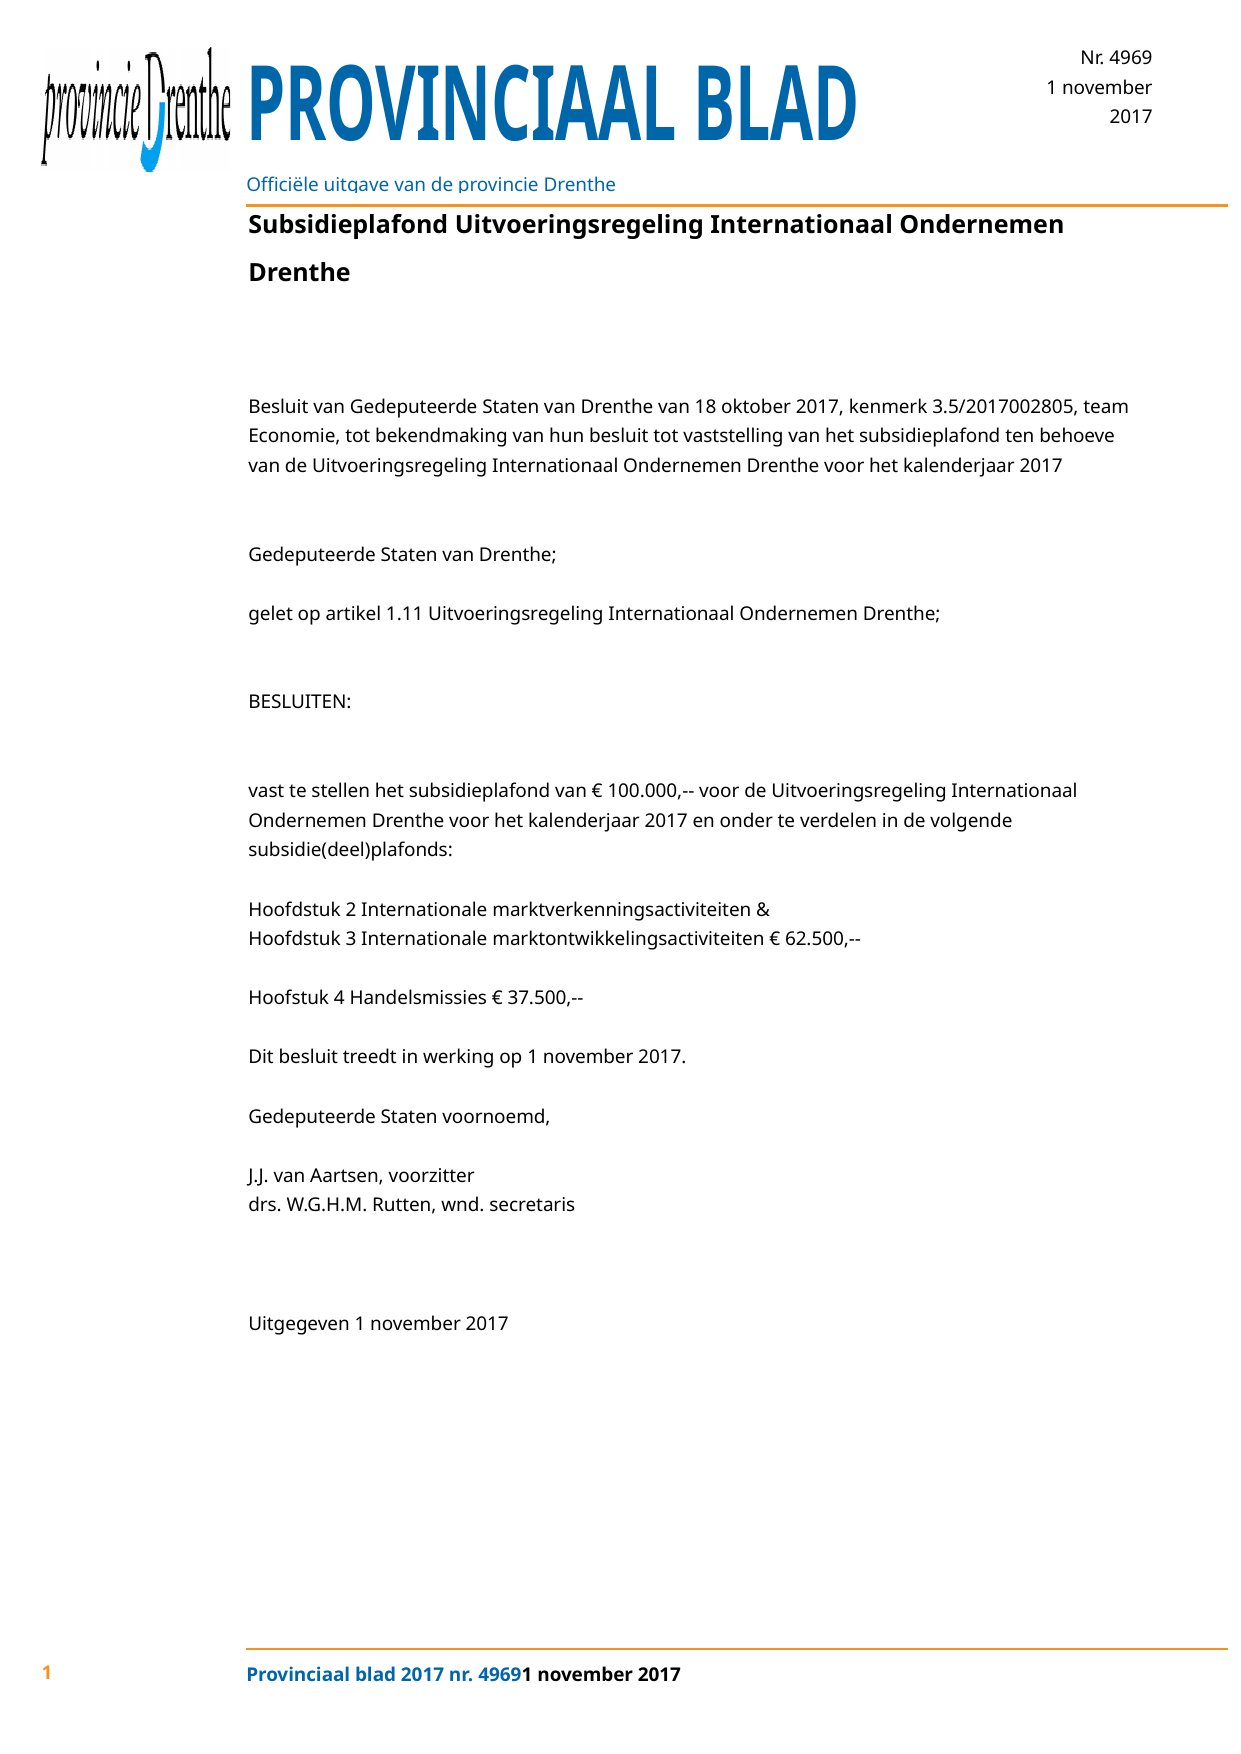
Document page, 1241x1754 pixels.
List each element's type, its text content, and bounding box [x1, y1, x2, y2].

picture [41, 47, 231, 172]
text gelet op artikel 1.11 Uitvoeringsregeling Internationaal Ondernemen Drenthe; [248, 600, 1152, 626]
text Subsidieplafond Uitvoeringsregeling Internationaal Ondernemen Drenthe [248, 207, 1152, 288]
text Uitgegeven 1 november 2017 [248, 1310, 1152, 1336]
text vast te stellen het subsidieplafond van € 100.000,-- voor de Uitvoeringsregeling Internationaal Ondernemen Drenthe voor het kalenderjaar 2017 en onder te verdelen in de volgende subsidie(deel)plafonds: [248, 777, 1152, 862]
text drs. W.G.H.M. Rutten, wnd. secretaris [248, 1192, 1152, 1217]
text Hoofstuk 4 Handelsmissies € 37.500,-- [248, 984, 1152, 1010]
text Hoofdstuk 3 Internationale marktontwikkelingsactiviteiten € 62.500,-- [248, 925, 1152, 951]
text Gedeputeerde Staten voornoemd, [248, 1103, 1152, 1129]
text Besluit van Gedeputeerde Staten van Drenthe van 18 oktober 2017, kenmerk 3.5/2017002805, team Economie, tot bekendmaking van hun besluit tot vaststelling van het subsidieplafond ten behoeve van de Uitvoeringsregeling Internationaal Ondernemen Drenthe voor het kalenderjaar 2017 [248, 393, 1152, 478]
text Dit besluit treedt in werking op 1 november 2017. [248, 1044, 1152, 1069]
text Hoofdstuk 2 Internationale marktverkenningsactiviteiten & [248, 896, 1152, 922]
text Gedeputeerde Staten van Drenthe; [248, 541, 1152, 567]
text BESLUITEN: [248, 689, 1152, 714]
text J.J. van Aartsen, voorzitter [248, 1162, 1152, 1188]
